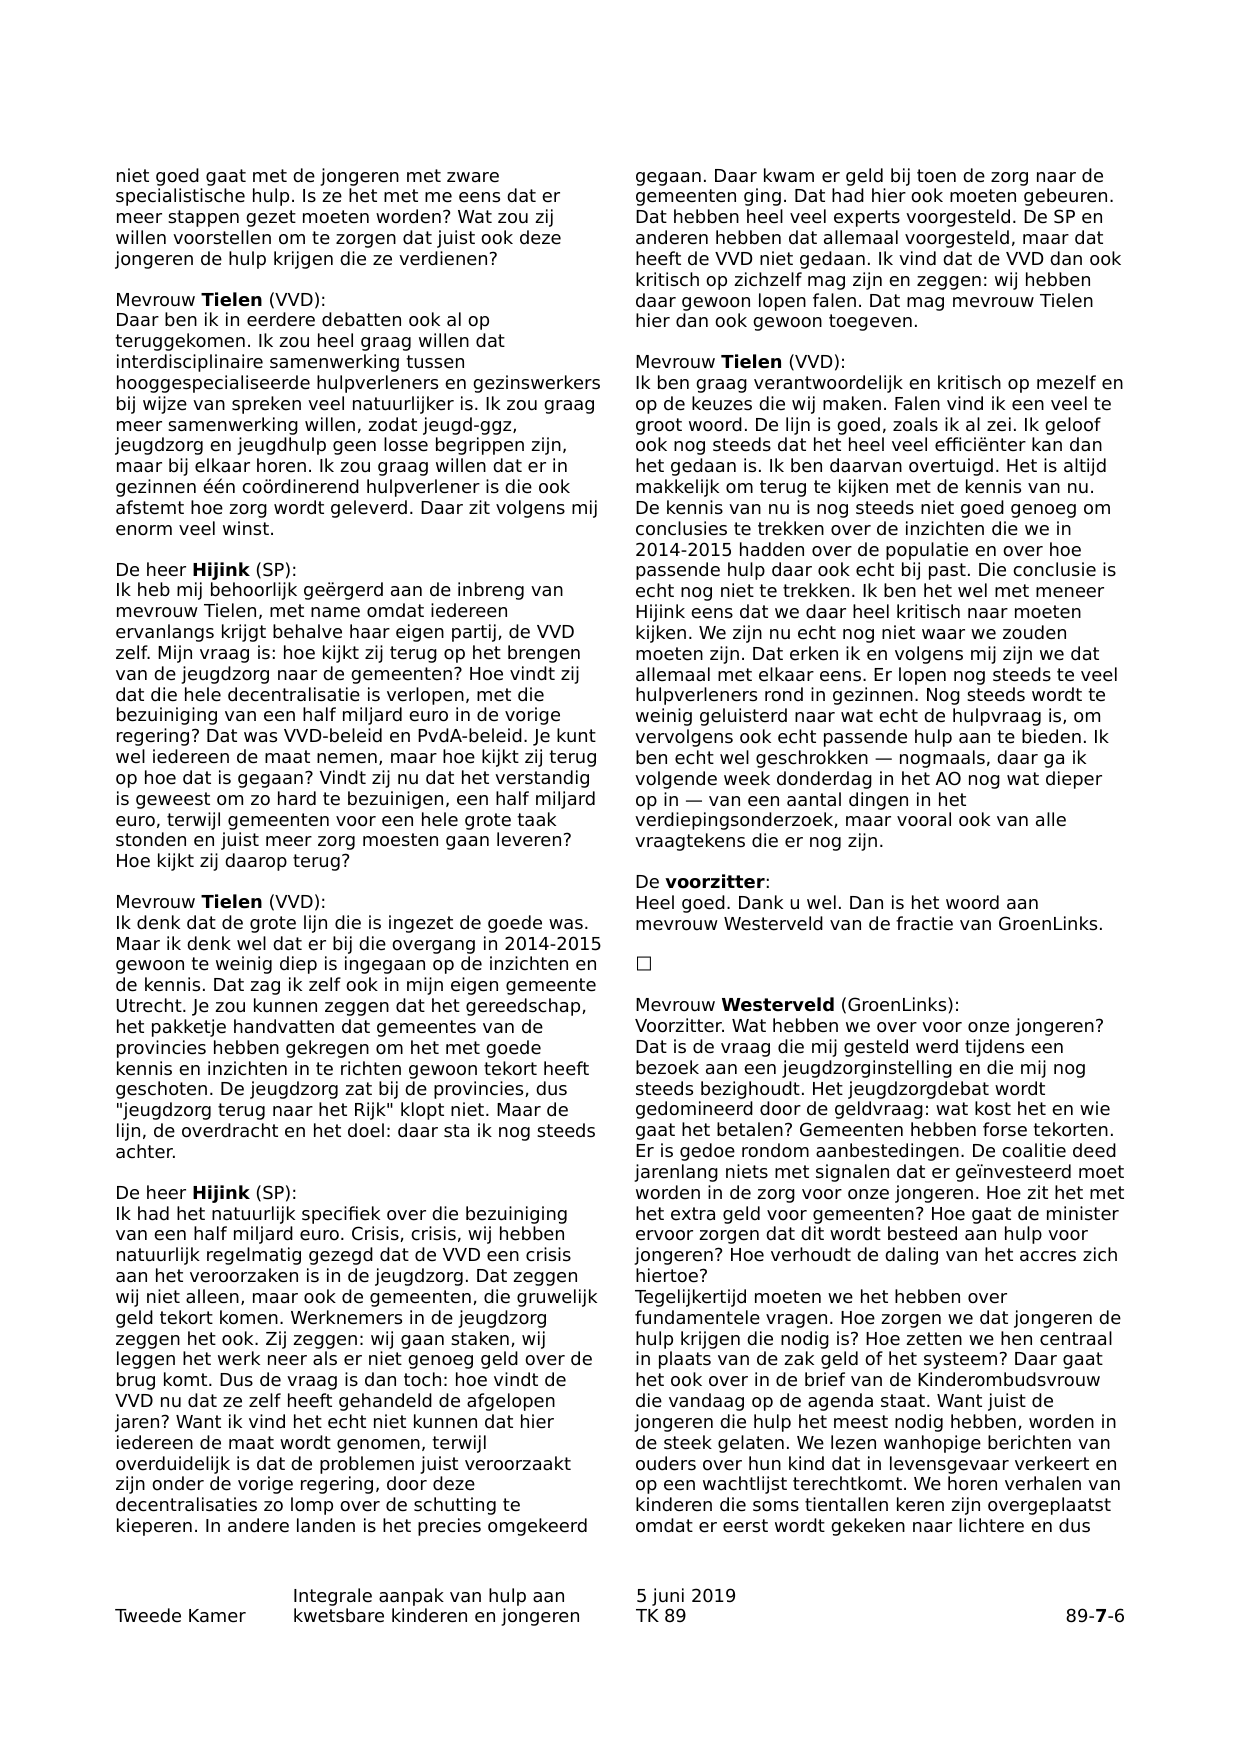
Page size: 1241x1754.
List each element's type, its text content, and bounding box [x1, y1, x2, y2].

text niet goed gaat met de jongeren met zware specialistische hulp. Is ze het met me eens dat er meer stappen gezet moeten worden? Wat zou zij willen voorstellen om te zorgen dat juist ook deze jongeren de hulp krijgen die ze verdienen? [115, 165, 605, 269]
text Heel goed. Dank u wel. Dan is het woord aan mevrouw Westerveld van de fractie van GroenLinks. [635, 893, 1125, 934]
text De voorzitter: [635, 872, 1125, 893]
text De heer Hijink (SP): [115, 1182, 605, 1203]
text De heer Hijink (SP): [115, 559, 605, 580]
text Mevrouw Tielen (VVD): [635, 352, 1125, 373]
text Ik had het natuurlijk specifiek over die bezuiniging van een half miljard euro. Crisis, crisis, wij hebben natuurlijk regelmatig gezegd dat de VVD een crisis aan het veroorzaken is in de jeugdzorg. Dat zeggen wij niet alleen, maar ook de gemeenten, die gruwelijk geld tekort komen. Werknemers in de jeugdzorg zeggen het ook. Zij zeggen: wij gaan staken, wij leggen het werk neer als er niet genoeg geld over de brug komt. Dus de vraag is dan toch: hoe vindt de VVD nu dat ze zelf heeft gehandeld de afgelopen jaren? Want ik vind het echt niet kunnen dat hier iedereen de maat wordt genomen, terwijl overduidelijk is dat de problemen juist veroorzaakt zijn onder de vorige regering, door deze decentralisaties zo lomp over de schutting te kieperen. In andere landen is het precies omgekeerd [115, 1203, 605, 1537]
text Ik ben graag verantwoordelijk en kritisch op mezelf en op de keuzes die wij maken. Falen vind ik een veel te groot woord. De lijn is goed, zoals ik al zei. Ik geloof ook nog steeds dat het heel veel efficiënter kan dan het gedaan is. Ik ben daarvan overtuigd. Het is altijd makkelijk om terug te kijken met de kennis van nu. De kennis van nu is nog steeds niet goed genoeg om conclusies te trekken over de inzichten die we in 2014-2015 hadden over de populatie en over hoe passende hulp daar ook echt bij past. Die conclusie is echt nog niet te trekken. Ik ben het wel met meneer Hijink eens dat we daar heel kritisch naar moeten kijken. We zijn nu echt nog niet waar we zouden moeten zijn. Dat erken ik en volgens mij zijn we dat allemaal met elkaar eens. Er lopen nog steeds te veel hulpverleners rond in gezinnen. Nog steeds wordt te weinig geluisterd naar wat echt de hulpvraag is, om vervolgens ook echt passende hulp aan te bieden. Ik ben echt wel geschrokken — nogmaals, daar ga ik volgende week donderdag in het AO nog wat dieper op in — van een aantal dingen in het verdiepingsonderzoek, maar vooral ook van alle vraagtekens die er nog zijn. [635, 373, 1125, 852]
text Mevrouw Tielen (VVD): [115, 289, 605, 310]
text Ik denk dat de grote lijn die is ingezet de goede was. Maar ik denk wel dat er bij die overgang in 2014-2015 gewoon te weinig diep is ingegaan op de inzichten en de kennis. Dat zag ik zelf ook in mijn eigen gemeente Utrecht. Je zou kunnen zeggen dat het gereedschap, het pakketje handvatten dat gemeentes van de provincies hebben gekregen om het met goede kennis en inzichten in te richten gewoon tekort heeft geschoten. De jeugdzorg zat bij de provincies, dus "jeugdzorg terug naar het Rijk" klopt niet. Maar de lijn, de overdracht en het doel: daar sta ik nog steeds achter. [115, 912, 605, 1162]
text Mevrouw Tielen (VVD): [115, 892, 605, 912]
text Daar ben ik in eerdere debatten ook al op teruggekomen. Ik zou heel graag willen dat interdisciplinaire samenwerking tussen hooggespecialiseerde hulpverleners en gezinswerkers bij wijze van spreken veel natuurlijker is. Ik zou graag meer samenwerking willen, zodat jeugd-ggz, jeugdzorg en jeugdhulp geen losse begrippen zijn, maar bij elkaar horen. Ik zou graag willen dat er in gezinnen één coördinerend hulpverlener is die ook afstemt hoe zorg wordt geleverd. Daar zit volgens mij enorm veel winst. [115, 310, 605, 539]
text gegaan. Daar kwam er geld bij toen de zorg naar de gemeenten ging. Dat had hier ook moeten gebeuren. Dat hebben heel veel experts voorgesteld. De SP en anderen hebben dat allemaal voorgesteld, maar dat heeft de VVD niet gedaan. Ik vind dat de VVD dan ook kritisch op zichzelf mag zijn en zeggen: wij hebben daar gewoon lopen falen. Dat mag mevrouw Tielen hier dan ook gewoon toegeven. [635, 165, 1125, 332]
text Tegelijkertijd moeten we het hebben over fundamentele vragen. Hoe zorgen we dat jongeren de hulp krijgen die nodig is? Hoe zetten we hen centraal in plaats van de zak geld of het systeem? Daar gaat het ook over in de brief van de Kinderombudsvrouw die vandaag op de agenda staat. Want juist de jongeren die hulp het meest nodig hebben, worden in de steek gelaten. We lezen wanhopige berichten van ouders over hun kind dat in levensgevaar verkeert en op een wachtlijst terechtkomt. We horen verhalen van kinderen die soms tientallen keren zijn overgeplaatst omdat er eerst wordt gekeken naar lichtere en dus [635, 1287, 1125, 1537]
text Mevrouw Westerveld (GroenLinks): [635, 995, 1125, 1016]
text Voorzitter. Wat hebben we over voor onze jongeren? Dat is de vraag die mij gesteld werd tijdens een bezoek aan een jeugdzorginstelling en die mij nog steeds bezighoudt. Het jeugdzorgdebat wordt gedomineerd door de geldvraag: wat kost het en wie gaat het betalen? Gemeenten hebben forse tekorten. Er is gedoe rondom aanbestedingen. De coalitie deed jarenlang niets met signalen dat er geïnvesteerd moet worden in de zorg voor onze jongeren. Hoe zit het met het extra geld voor gemeenten? Hoe gaat de minister ervoor zorgen dat dit wordt besteed aan hulp voor jongeren? Hoe verhoudt de daling van het accres zich hiertoe? [635, 1016, 1125, 1287]
text ⬜ [635, 954, 1125, 975]
text Ik heb mij behoorlijk geërgerd aan de inbreng van mevrouw Tielen, met name omdat iedereen ervanlangs krijgt behalve haar eigen partij, de VVD zelf. Mijn vraag is: hoe kijkt zij terug op het brengen van de jeugdzorg naar de gemeenten? Hoe vindt zij dat die hele decentralisatie is verlopen, met die bezuiniging van een half miljard euro in de vorige regering? Dat was VVD-beleid en PvdA-beleid. Je kunt wel iedereen de maat nemen, maar hoe kijkt zij terug op hoe dat is gegaan? Vindt zij nu dat het verstandig is geweest om zo hard te bezuinigen, een half miljard euro, terwijl gemeenten voor een hele grote taak stonden en juist meer zorg moesten gaan leveren? Hoe kijkt zij daarop terug? [115, 580, 605, 872]
